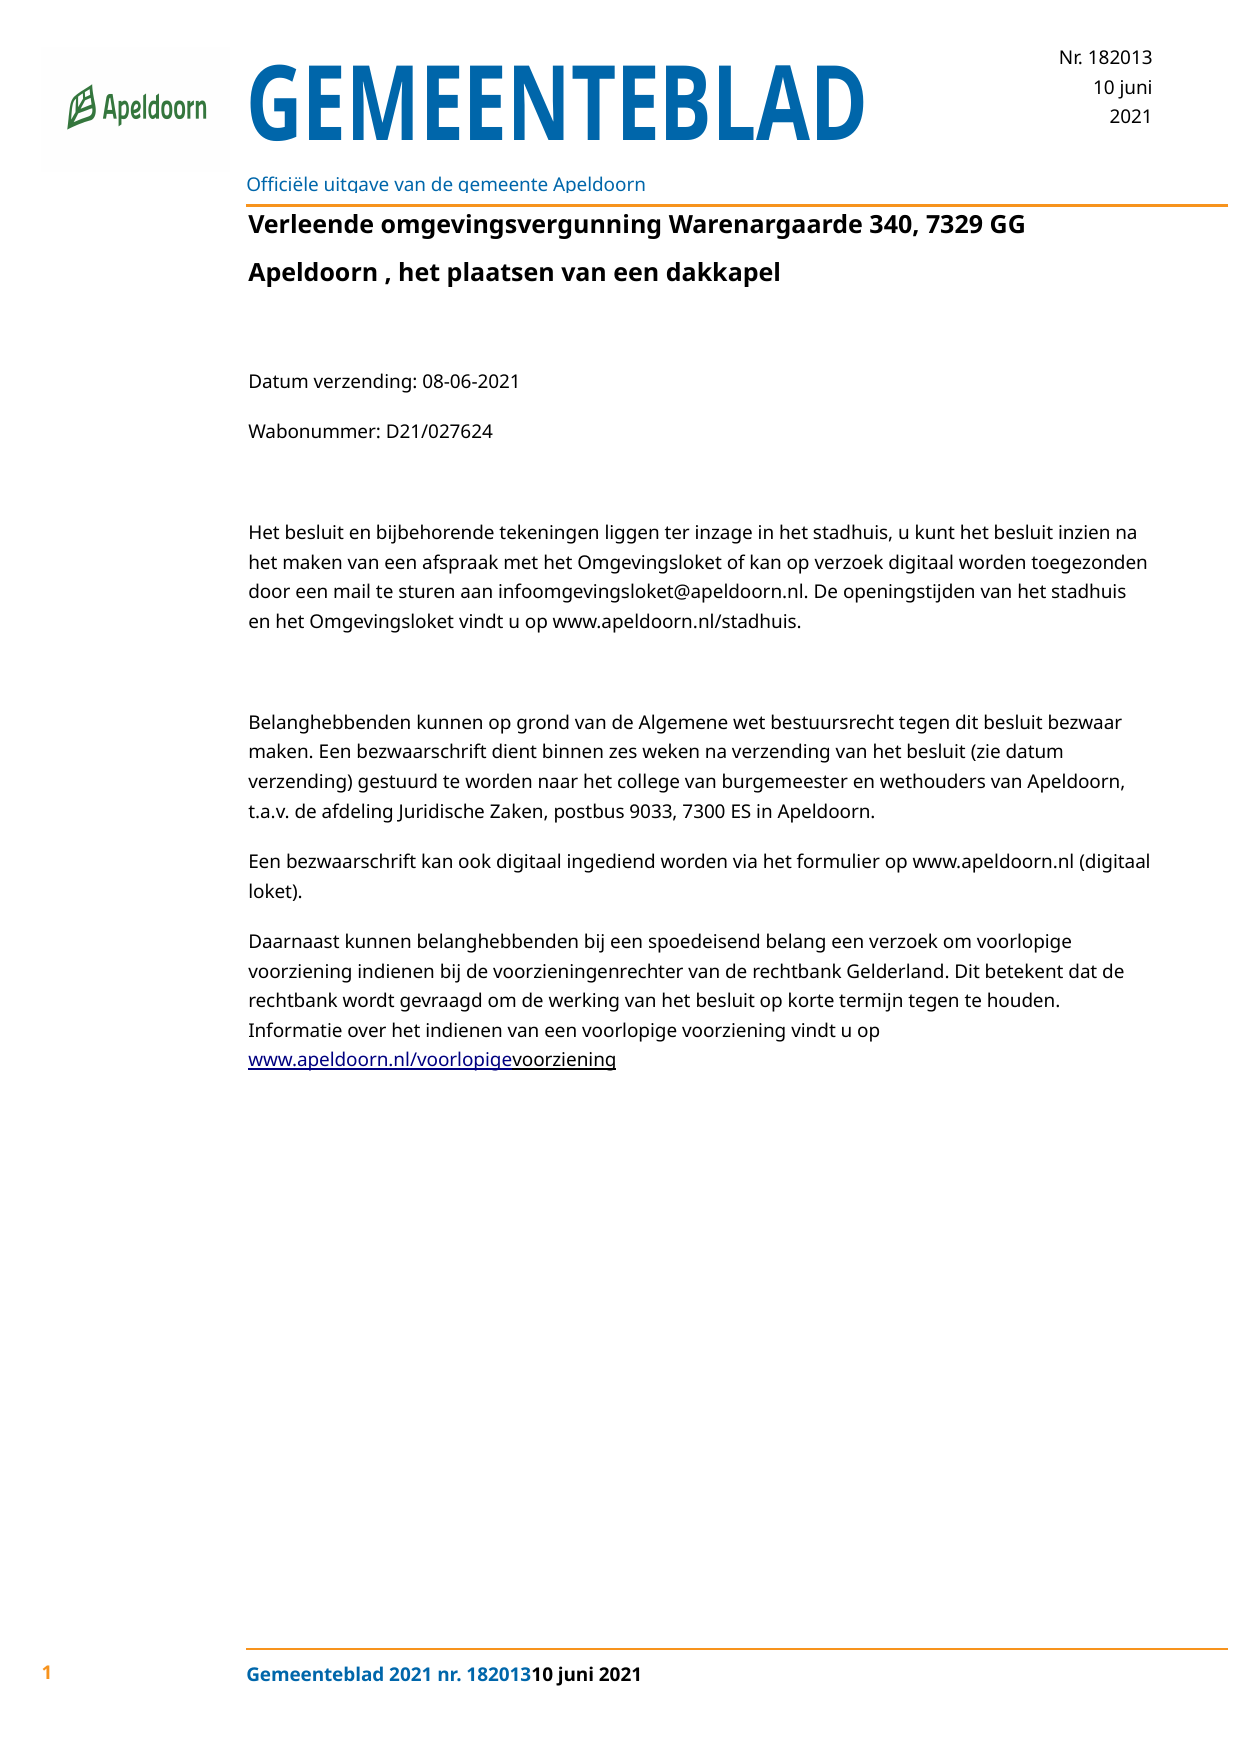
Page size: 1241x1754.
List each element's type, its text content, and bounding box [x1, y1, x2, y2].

text Belanghebbenden kunnen op grond van de Algemene wet bestuursrecht tegen dit besluit bezwaar maken. Een bezwaarschrift dient binnen zes weken na verzending van het besluit (zie datum verzending) gestuurd te worden naar het college van burgemeester en wethouders van Apeldoorn, t.a.v. de afdeling Juridische Zaken, postbus 9033, 7300 ES in Apeldoorn. [248, 709, 1152, 824]
picture [41, 47, 231, 172]
text Daarnaast kunnen belanghebbenden bij een spoedeisend belang een verzoek om voorlopige voorziening indienen bij de voorzieningenrechter van de rechtbank Gelderland. Dit betekent dat de rechtbank wordt gevraagd om de werking van het besluit op korte termijn tegen te houden. Informatie over het indienen van een voorlopige voorziening vindt u op www.apeldoorn.nl/voorlopigevoorziening [248, 928, 1152, 1072]
text Het besluit en bijbehorende tekeningen liggen ter inzage in het stadhuis, u kunt het besluit inzien na het maken van een afspraak met het Omgevingsloket of kan op verzoek digitaal worden toegezonden door een mail te sturen aan infoomgevingsloket@apeldoorn.nl. De openingstijden van het stadhuis en het Omgevingsloket vindt u op www.apeldoorn.nl/stadhuis. [248, 519, 1152, 634]
text Datum verzending: 08-06-2021 [248, 368, 1152, 394]
text Een bezwaarschrift kan ook digitaal ingediend worden via het formulier op www.apeldoorn.nl (digitaal loket). [248, 848, 1152, 904]
text Wabonummer: D21/027624 [248, 419, 1152, 444]
text Verleende omgevingsvergunning Warenargaarde 340, 7329 GG Apeldoorn , het plaatsen van een dakkapel [248, 207, 1152, 288]
